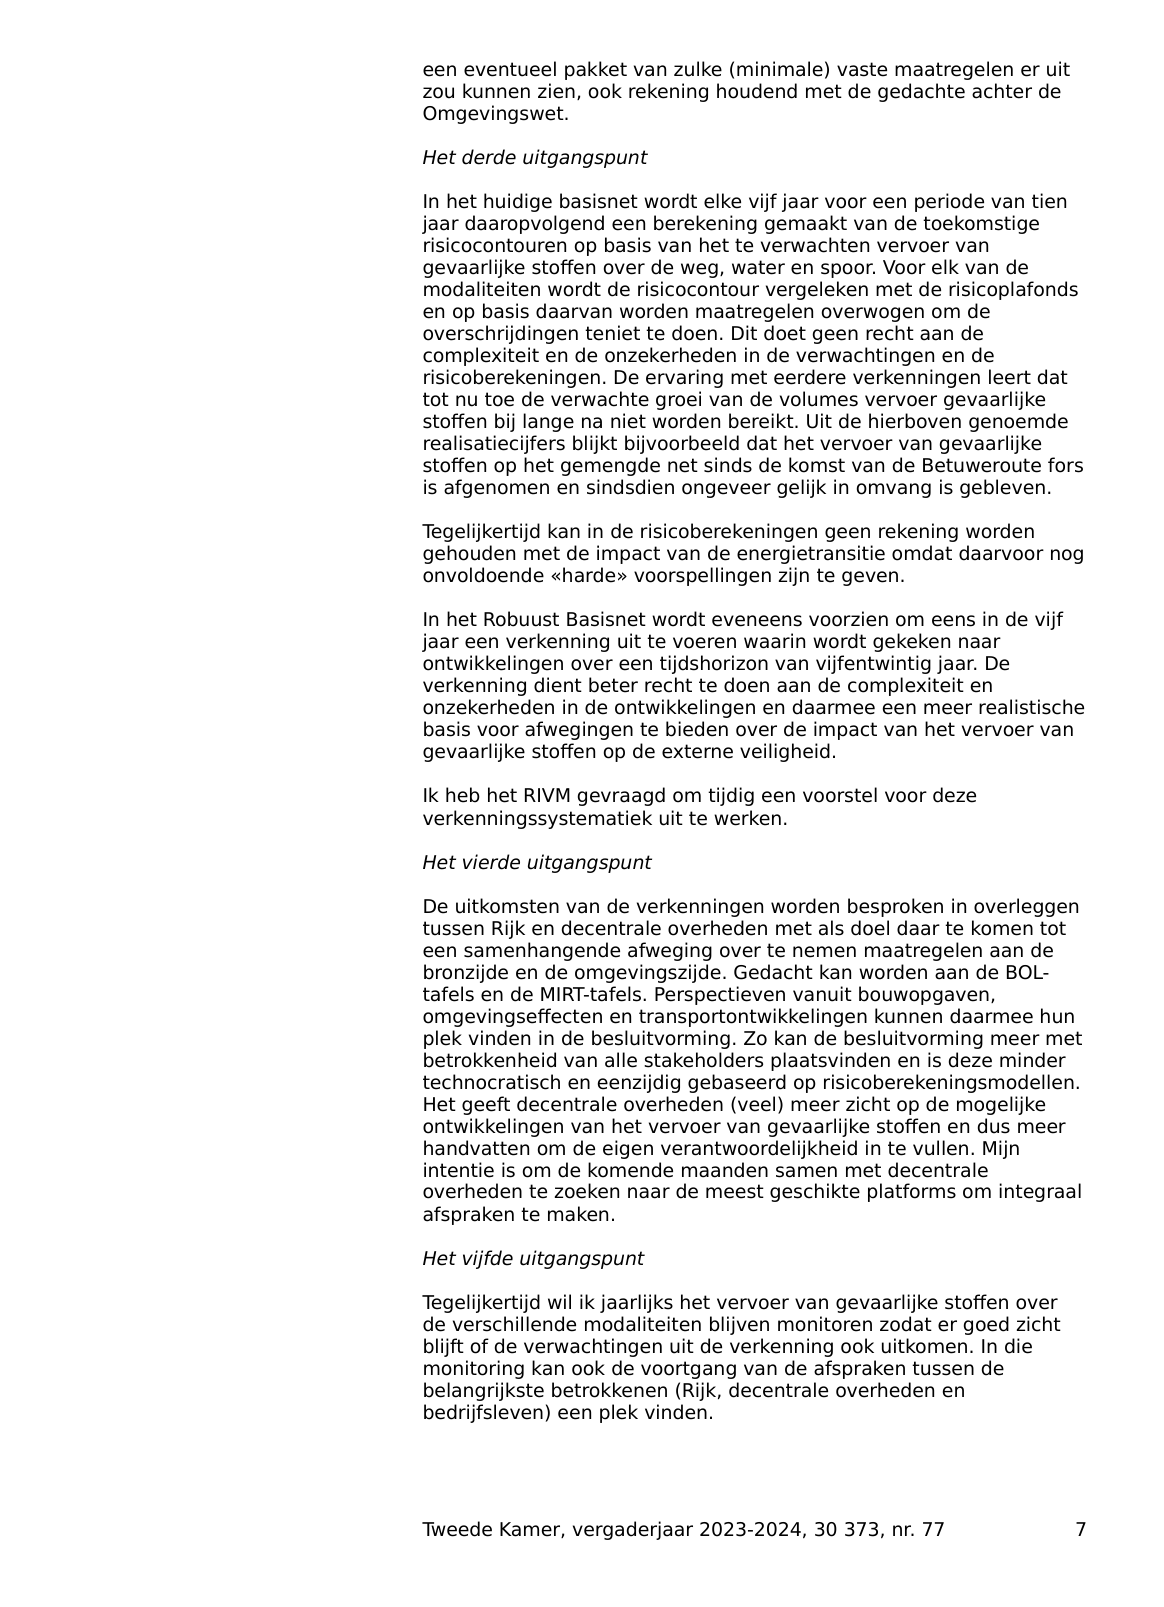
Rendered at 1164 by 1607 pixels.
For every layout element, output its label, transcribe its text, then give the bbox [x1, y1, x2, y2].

text een eventueel pakket van zulke (minimale) vaste maatregelen er uit zou kunnen zien, ook rekening houdend met de gedachte achter de Omgevingswet. [422, 59, 1087, 125]
subtitle Het vijfde uitgangspunt [422, 1248, 1087, 1269]
text Tegelijkertijd kan in de risicoberekeningen geen rekening worden gehouden met de impact van de energietransitie omdat daarvoor nog onvoldoende «harde» voorspellingen zijn te geven. [422, 521, 1087, 587]
subtitle Het derde uitgangspunt [422, 147, 1087, 169]
text Ik heb het RIVM gevraagd om tijdig een voorstel voor deze verkenningssystematiek uit te werken. [422, 785, 1087, 829]
text In het Robuust Basisnet wordt eveneens voorzien om eens in de vijf jaar een verkenning uit te voeren waarin wordt gekeken naar ontwikkelingen over een tijdshorizon van vijfentwintig jaar. De verkenning dient beter recht te doen aan de complexiteit en onzekerheden in de ontwikkelingen en daarmee een meer realistische basis voor afwegingen te bieden over de impact van het vervoer van gevaarlijke stoffen op de externe veiligheid. [422, 609, 1087, 763]
text In het huidige basisnet wordt elke vijf jaar voor een periode van tien jaar daaropvolgend een berekening gemaakt van de toekomstige risicocontouren op basis van het te verwachten vervoer van gevaarlijke stoffen over de weg, water en spoor. Voor elk van de modaliteiten wordt de risicocontour vergeleken met de risicoplafonds en op basis daarvan worden maatregelen overwogen om de overschrijdingen teniet te doen. Dit doet geen recht aan de complexiteit en de onzekerheden in de verwachtingen en de risicoberekeningen. De ervaring met eerdere verkenningen leert dat tot nu toe de verwachte groei van de volumes vervoer gevaarlijke stoffen bij lange na niet worden bereikt. Uit de hierboven genoemde realisatiecijfers blijkt bijvoorbeeld dat het vervoer van gevaarlijke stoffen op het gemengde net sinds de komst van de Betuweroute fors is afgenomen en sindsdien ongeveer gelijk in omvang is gebleven. [422, 191, 1087, 499]
text De uitkomsten van de verkenningen worden besproken in overleggen tussen Rijk en decentrale overheden met als doel daar te komen tot een samenhangende afweging over te nemen maatregelen aan de bronzijde en de omgevingszijde. Gedacht kan worden aan de BOL-tafels en de MIRT-tafels. Perspectieven vanuit bouwopgaven, omgevingseffecten en transportontwikkelingen kunnen daarmee hun plek vinden in de besluitvorming. Zo kan de besluitvorming meer met betrokkenheid van alle stakeholders plaatsvinden en is deze minder technocratisch en eenzijdig gebaseerd op risicoberekeningsmodellen. Het geeft decentrale overheden (veel) meer zicht op de mogelijke ontwikkelingen van het vervoer van gevaarlijke stoffen en dus meer handvatten om de eigen verantwoordelijkheid in te vullen. Mijn intentie is om de komende maanden samen met decentrale overheden te zoeken naar de meest geschikte platforms om integraal afspraken te maken. [422, 896, 1087, 1225]
subtitle Het vierde uitgangspunt [422, 852, 1087, 873]
text Tegelijkertijd wil ik jaarlijks het vervoer van gevaarlijke stoffen over de verschillende modaliteiten blijven monitoren zodat er goed zicht blijft of de verwachtingen uit de verkenning ook uitkomen. In die monitoring kan ook de voortgang van de afspraken tussen de belangrijkste betrokkenen (Rijk, decentrale overheden en bedrijfsleven) een plek vinden. [422, 1292, 1087, 1424]
